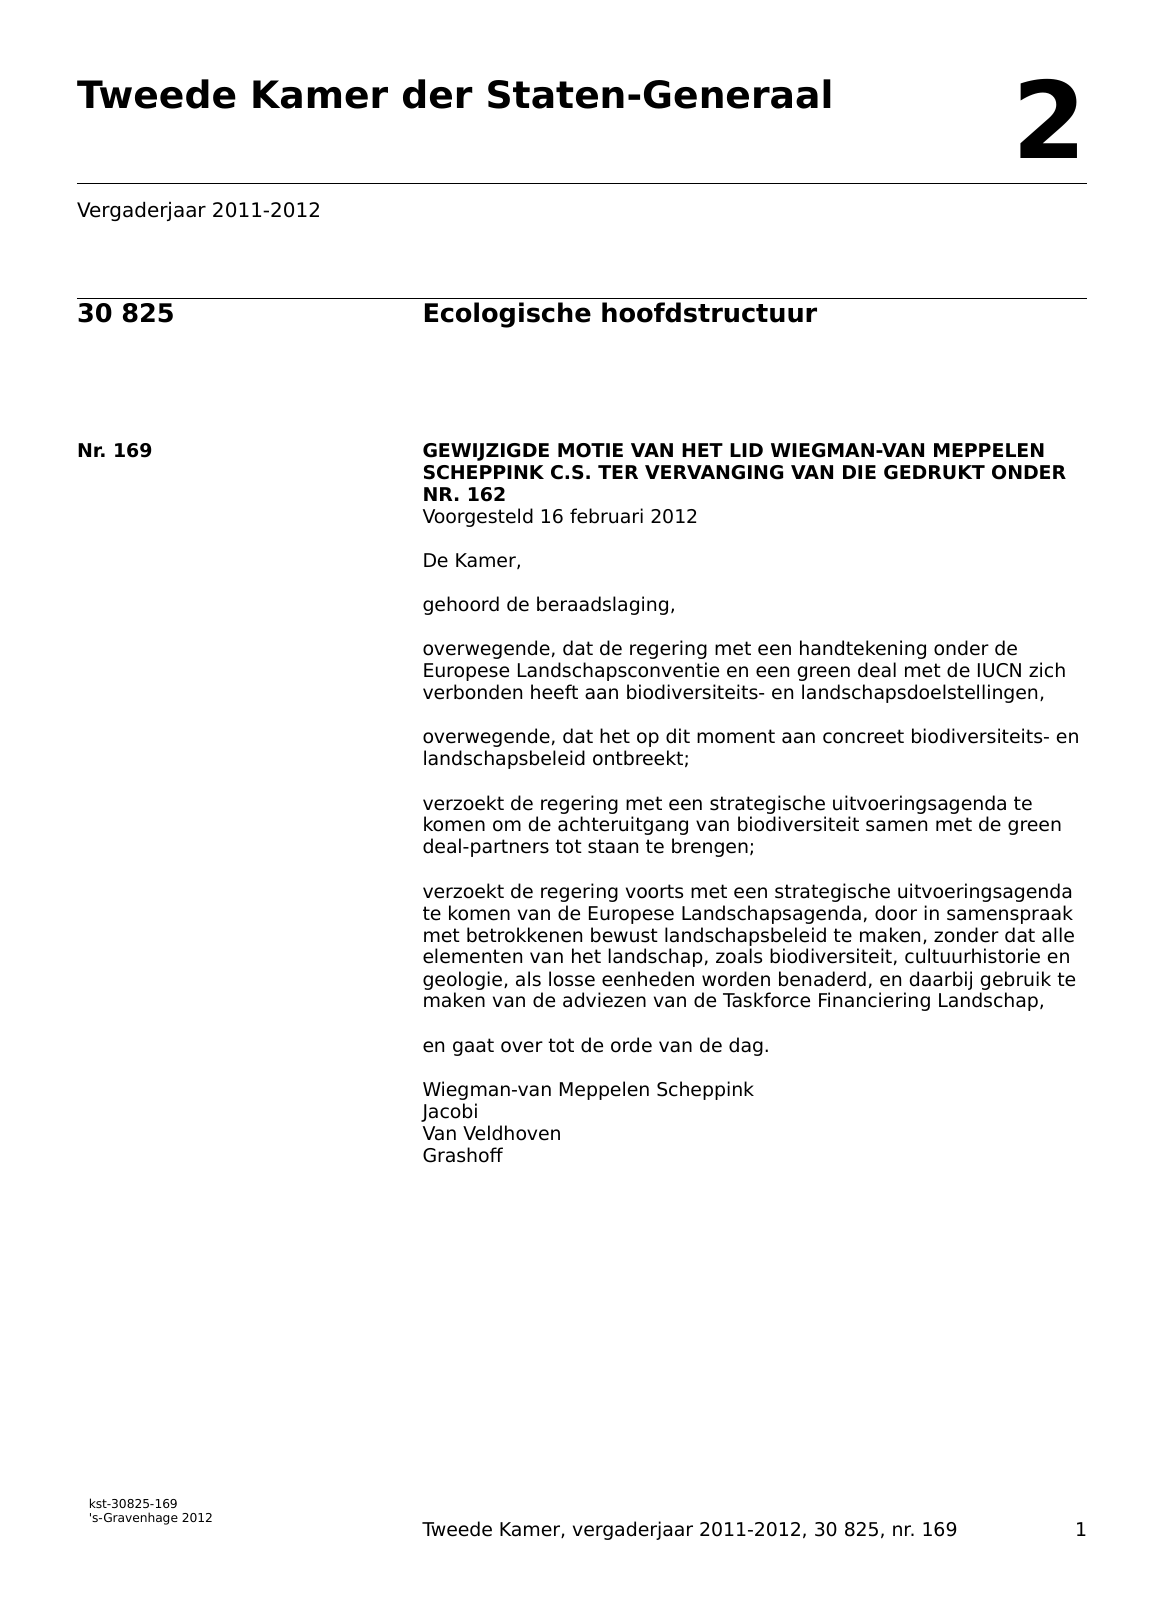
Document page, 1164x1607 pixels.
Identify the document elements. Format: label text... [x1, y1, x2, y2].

text Jacobi [422, 1101, 1087, 1123]
text 's-Gravenhage 2012 [88, 1511, 323, 1525]
text verzoekt de regering voorts met een strategische uitvoeringsagenda te komen van de Europese Landschapsagenda, door in samenspraak met betrokkenen bewust landschapsbeleid te maken, zonder dat alle elementen van het landschap, zoals biodiversiteit, cultuurhistorie en geologie, als losse eenheden worden benaderd, en daarbij gebruik te maken van de adviezen van de Taskforce Financiering Landschap, [422, 881, 1087, 1012]
subtitle Nr. 169 GEWIJZIGDE MOTIE VAN HET LID WIEGMAN-VAN MEPPELEN SCHEPPINK C.S. TER VERVANGING VAN DIE GEDRUKT ONDER NR. 162 [77, 440, 1087, 506]
text Van Veldhoven [422, 1123, 1087, 1145]
text en gaat over tot de orde van de dag. [422, 1034, 1087, 1057]
table_header 2 [886, 59, 1087, 183]
table_cell Vergaderjaar 2011-2012 [77, 184, 1087, 298]
text Grashoff [422, 1145, 1087, 1167]
text De Kamer, [422, 550, 1087, 572]
text Voorgesteld 16 februari 2012 [422, 506, 1087, 528]
text Wiegman-van Meppelen Scheppink [422, 1079, 1087, 1101]
text verzoekt de regering met een strategische uitvoeringsagenda te komen om de achteruitgang van biodiversiteit samen met de green deal-partners tot staan te brengen; [422, 792, 1087, 858]
text overwegende, dat het op dit moment aan concreet biodiversiteits- en landschapsbeleid ontbreekt; [422, 726, 1087, 770]
text kst-30825-169 [88, 1497, 323, 1511]
text gehoord de beraadslaging, [422, 594, 1087, 616]
table_header Tweede Kamer der Staten-Generaal [77, 59, 886, 183]
subtitle 30 825 Ecologische hoofdstructuur [77, 299, 1087, 329]
text overwegende, dat de regering met een handtekening onder de Europese Landschapsconventie en een green deal met de IUCN zich verbonden heeft aan biodiversiteits- en landschapsdoelstellingen, [422, 638, 1087, 704]
